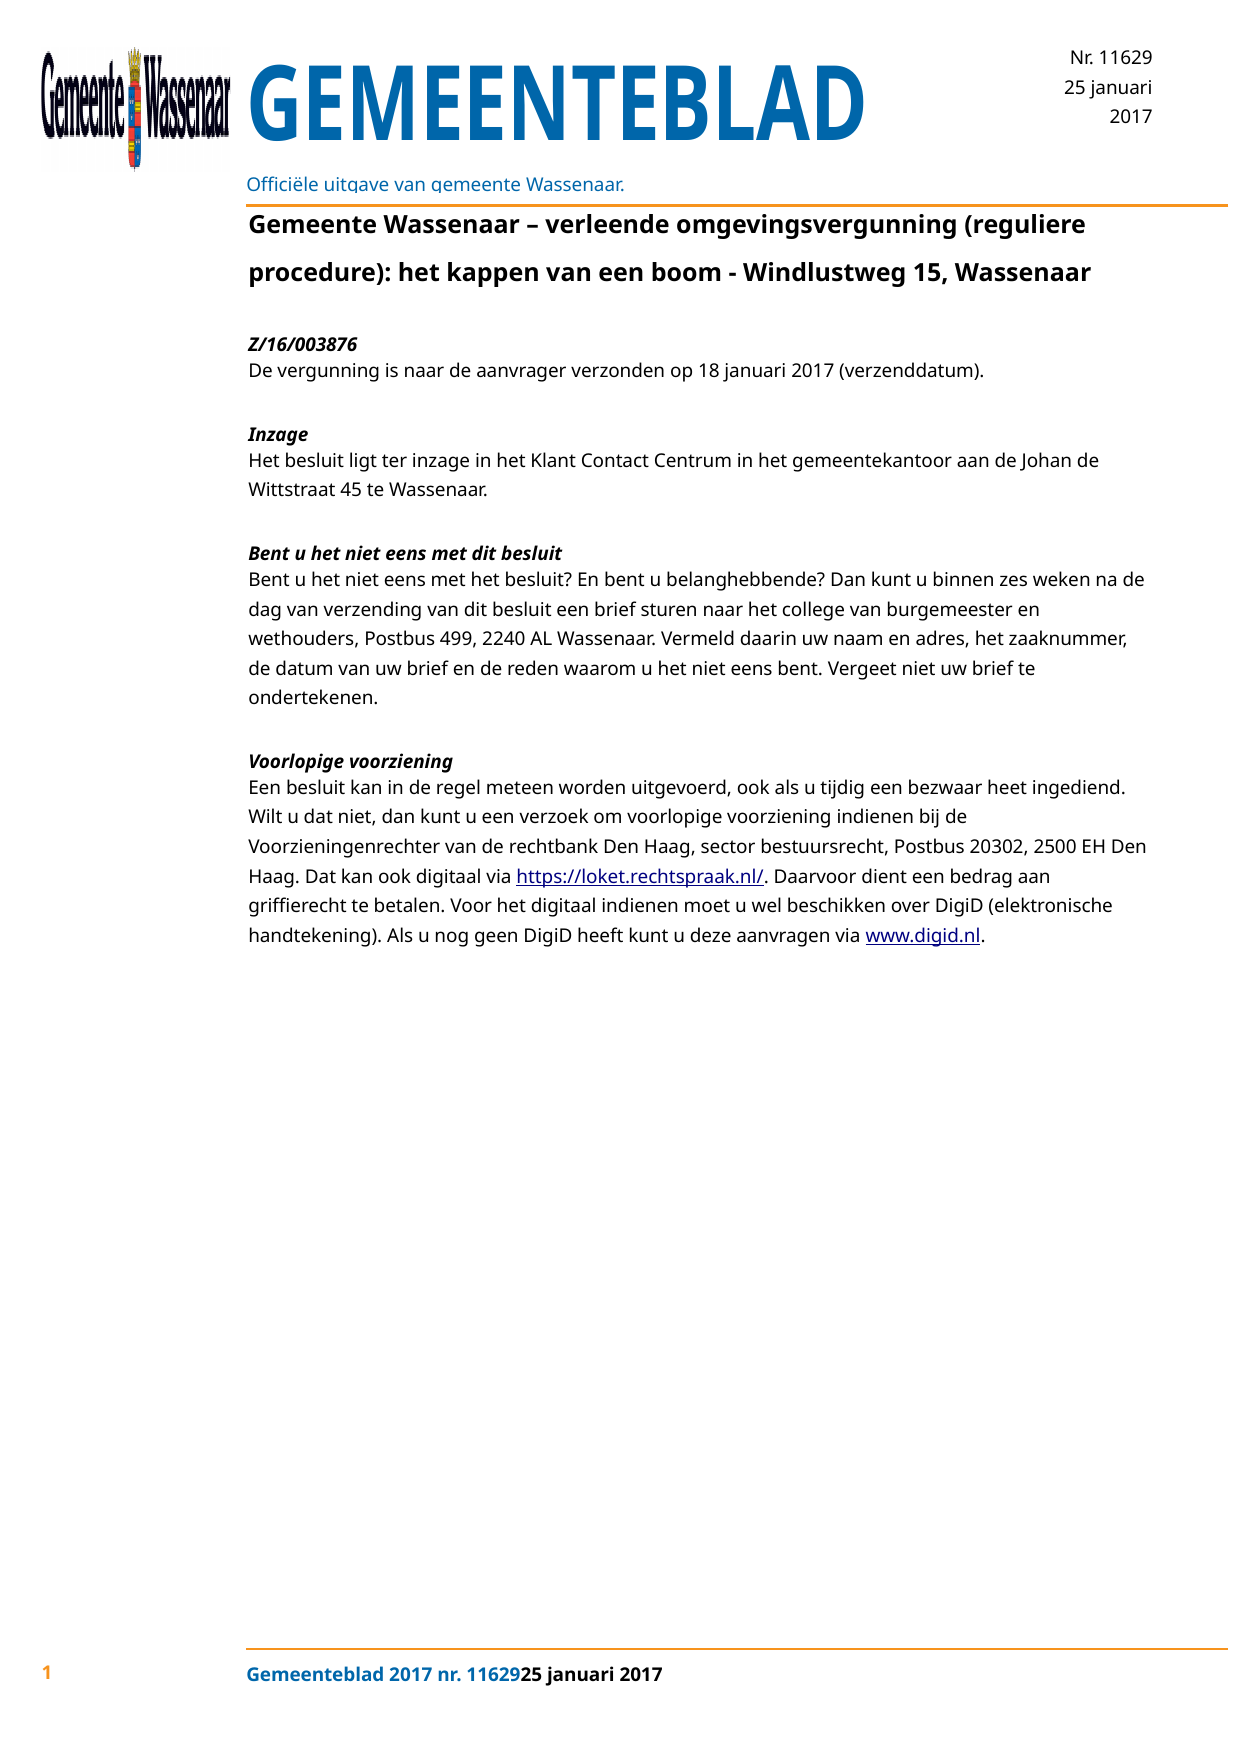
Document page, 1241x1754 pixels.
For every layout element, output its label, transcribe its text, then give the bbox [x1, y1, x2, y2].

text Voorlopige voorziening [248, 748, 1152, 774]
text Inzage [248, 421, 1152, 447]
text Gemeente Wassenaar – verleende omgevingsvergunning (reguliere procedure): het kappen van een boom - Windlustweg 15, Wassenaar [248, 207, 1152, 288]
text Bent u het niet eens met dit besluit [248, 540, 1152, 566]
text Z/16/003876 [248, 331, 1152, 357]
text Een besluit kan in de regel meteen worden uitgevoerd, ook als u tijdig een bezwaar heet ingediend. Wilt u dat niet, dan kunt u een verzoek om voorlopige voorziening indienen bij de Voorzieningenrechter van de rechtbank Den Haag, sector bestuursrecht, Postbus 20302, 2500 EH Den Haag. Dat kan ook digitaal via https://loket.rechtspraak.nl/. Daarvoor dient een bedrag aan griffierecht te betalen. Voor het digitaal indienen moet u wel beschikken over DigiD (elektronische handtekening). Als u nog geen DigiD heeft kunt u deze aanvragen via www.digid.nl. [248, 774, 1152, 948]
text De vergunning is naar de aanvrager verzonden op 18 januari 2017 (verzenddatum). [248, 357, 1152, 383]
text Bent u het niet eens met het besluit? En bent u belanghebbende? Dan kunt u binnen zes weken na de dag van verzending van dit besluit een brief sturen naar het college van burgemeester en wethouders, Postbus 499, 2240 AL Wassenaar. Vermeld daarin uw naam en adres, het zaaknummer, de datum van uw brief en de reden waarom u het niet eens bent. Vergeet niet uw brief te ondertekenen. [248, 566, 1152, 710]
picture [41, 47, 231, 172]
text Het besluit ligt ter inzage in het Klant Contact Centrum in het gemeentekantoor aan de Johan de Wittstraat 45 te Wassenaar. [248, 447, 1152, 502]
